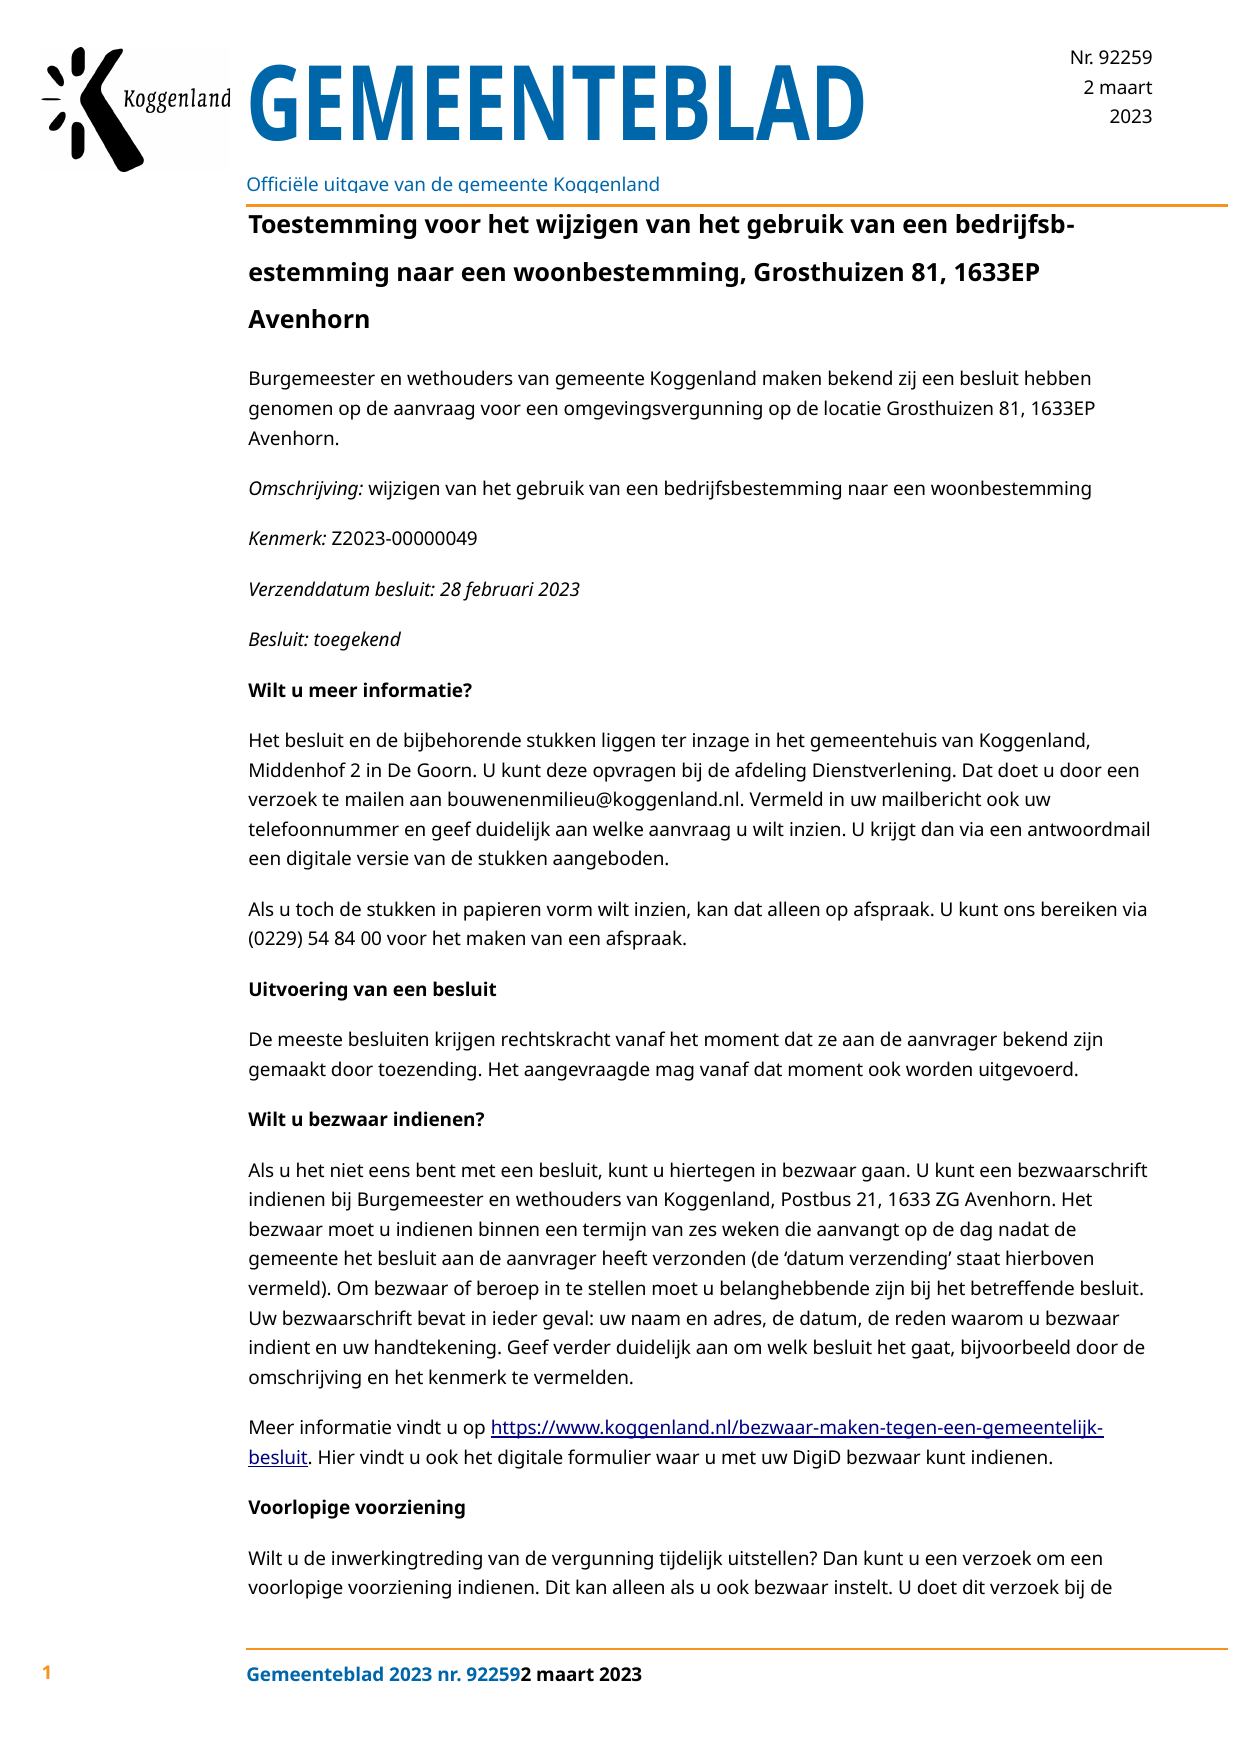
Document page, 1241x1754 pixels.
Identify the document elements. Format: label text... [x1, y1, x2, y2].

text Verzenddatum besluit: 28 februari 2023 [248, 576, 1152, 602]
text Omschrijving: wijzigen van het gebruik van een bedrijfsb­estem­ming naar een woonbeste­mming [248, 475, 1152, 501]
text Als u het niet eens bent met een besluit, kunt u hiertegen in bezwaar gaan. U kunt een bezwaarschrift indienen bij Burgemeester en wethouders van Koggenland, Postbus 21, 1633 ZG Avenhorn. Het bezwaar moet u indienen binnen een termijn van zes weken die aanvangt op de dag nadat de gemeente het besluit aan de aanvrager heeft verzonden (de ‘datum verzending’ staat hierboven vermeld). Om bezwaar of beroep in te stellen moet u belanghebbende zijn bij het betreffende besluit. Uw bezwaarschrift bevat in ieder geval: uw naam en adres, de datum, de reden waarom u bezwaar indient en uw handtekening. Geef verder duidelijk aan om welk besluit het gaat, bijvoorbeeld door de omschrijving en het kenmerk te vermelden. [248, 1157, 1152, 1389]
text Besluit: toegekend [248, 626, 1152, 652]
text Wilt u meer informatie? [248, 677, 1152, 702]
text Het besluit en de bijbehorende stukken liggen ter inzage in het gemeentehuis van Koggenland, Middenhof 2 in De Goorn. U kunt deze opvragen bij de afdeling Dienstverlening. Dat doet u door een verzoek te mailen aan bouwenenmilieu@koggenland.nl. Vermeld in uw mailbericht ook uw telefoonnummer en geef duidelijk aan welke aanvraag u wilt inzien. U krijgt dan via een antwoordmail een digitale versie van de stukken aangeboden. [248, 727, 1152, 871]
text De meeste besluiten krijgen rechtskracht vanaf het moment dat ze aan de aanvrager bekend zijn gemaakt door toezending. Het aangevraagde mag vanaf dat moment ook worden uitgevoerd. [248, 1026, 1152, 1082]
text Meer informatie vindt u op https://www.koggenland.nl/bezwaar-maken-tegen-een-gemeentelijk-besluit. Hier vindt u ook het digitale formulier waar u met uw DigiD bezwaar kunt indienen. [248, 1414, 1152, 1469]
text Voorlopige voorziening [248, 1494, 1152, 1520]
text Uitvoering van een besluit [248, 976, 1152, 1002]
text Wilt u bezwaar indienen? [248, 1106, 1152, 1132]
picture [41, 47, 231, 172]
text Burgemeester en wethouders van gemeente Koggenland maken bekend zij een besluit hebben genomen op de aanvraag voor een omgevingsvergunning op de locatie Grosthuizen 81, 1633EP Avenhorn. [248, 366, 1152, 450]
text Toestemming voor het wijzigen van het gebruik van een bedrijfsb­estem­ming naar een woonbeste­mming, Grosthuizen 81, 1633EP Avenhorn [248, 207, 1152, 336]
text Wilt u de inwerkingtreding van de vergunning tijdelijk uitstellen? Dan kunt u een verzoek om een voorlopige voorziening indienen. Dit kan alleen als u ook bezwaar instelt. U doet dit verzoek bij de [248, 1545, 1152, 1600]
text Als u toch de stukken in papieren vorm wilt inzien, kan dat alleen op afspraak. U kunt ons bereiken via (0229) 54 84 00 voor het maken van een afspraak. [248, 896, 1152, 951]
text Kenmerk: Z2023-00000049 [248, 526, 1152, 551]
